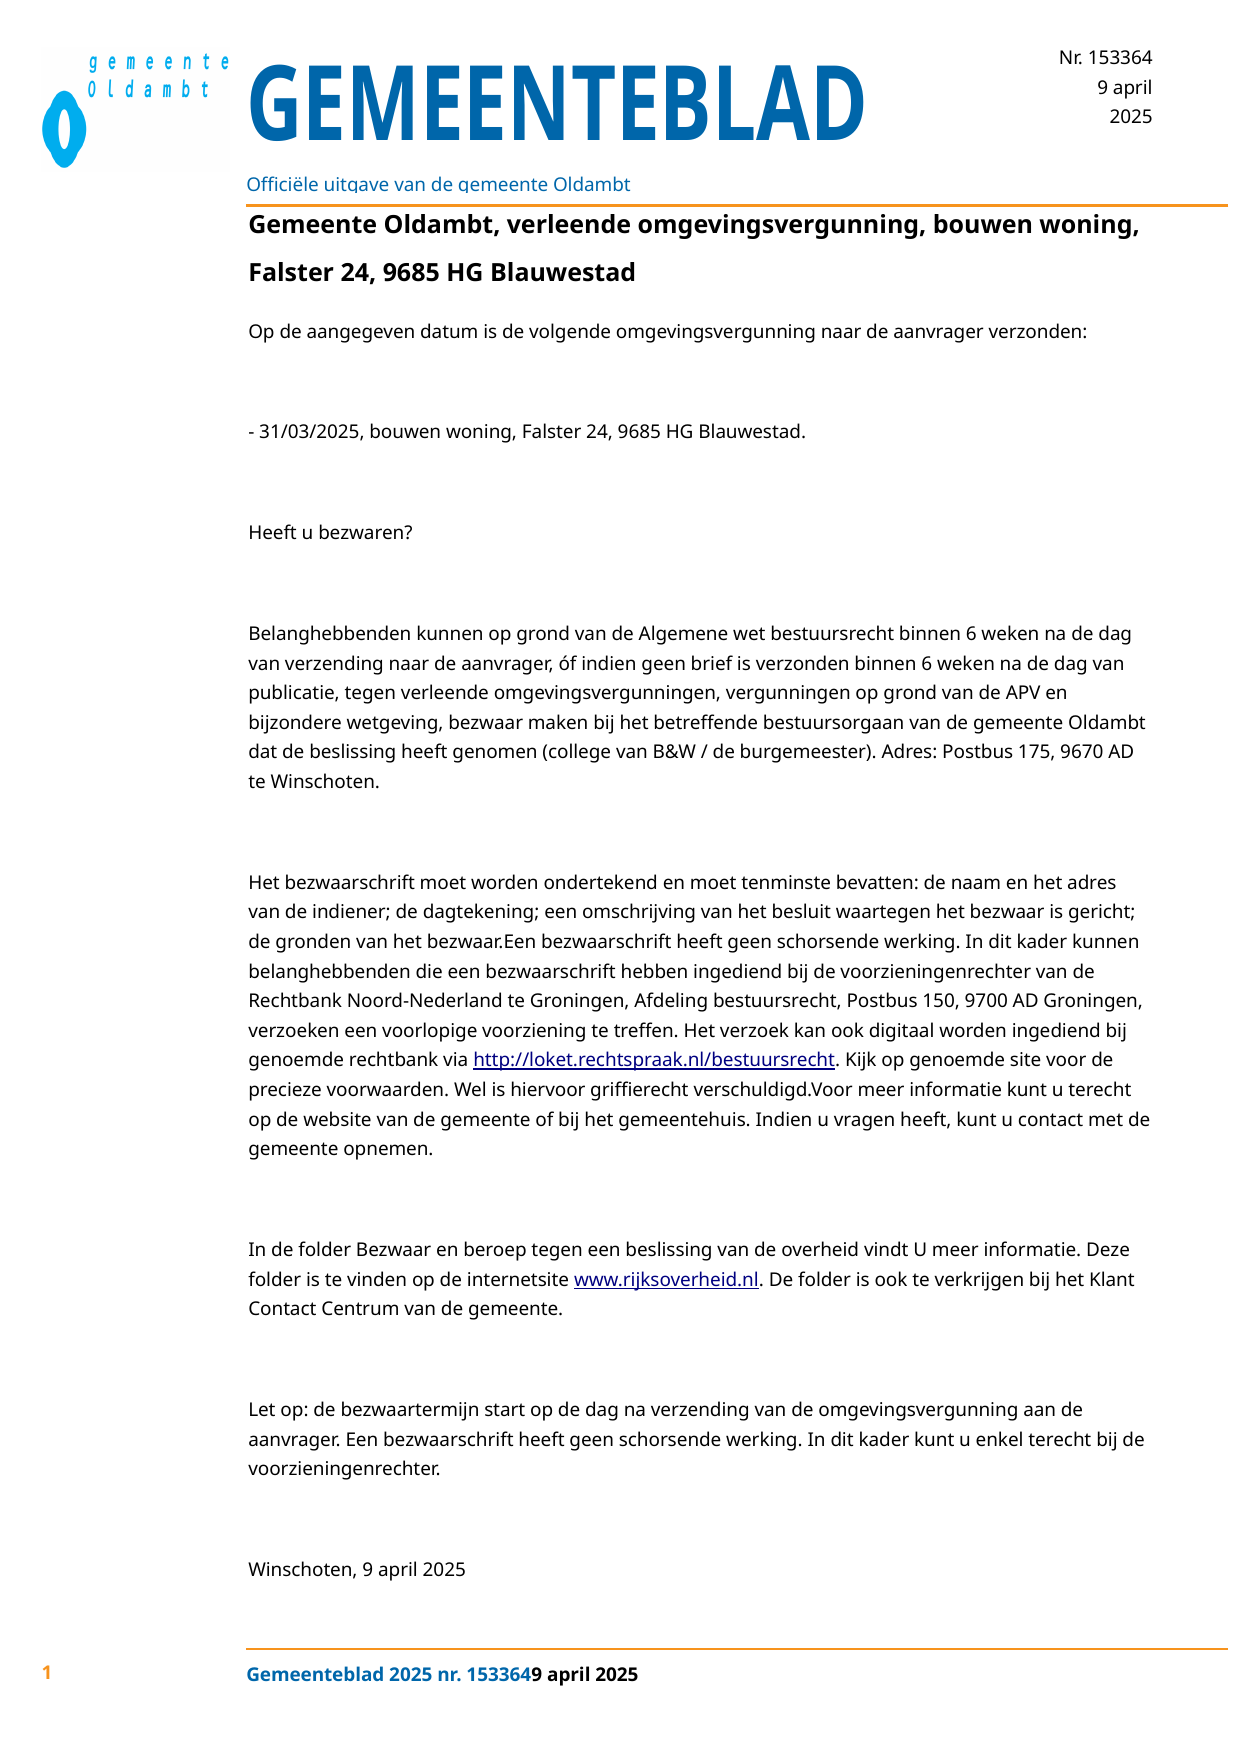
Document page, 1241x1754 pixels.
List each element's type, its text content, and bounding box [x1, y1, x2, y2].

picture [41, 47, 231, 172]
text Winschoten, 9 april 2025 [248, 1556, 1152, 1582]
text - 31/03/2025, bouwen woning, Falster 24, 9685 HG Blauwestad. [248, 419, 1152, 444]
text Belanghebbenden kunnen op grond van de Algemene wet bestuursrecht binnen 6 weken na de dag van verzending naar de aanvrager, óf indien geen brief is verzonden binnen 6 weken na de dag van publicatie, tegen verleende omgevingsvergunningen, vergunningen op grond van de APV en bijzondere wetgeving, bezwaar maken bij het betreffende bestuursorgaan van de gemeente Oldambt dat de beslissing heeft genomen (college van B&W / de burgemeester). Adres: Postbus 175, 9670 AD te Winschoten. [248, 620, 1152, 794]
text Het bezwaarschrift moet worden ondertekend en moet tenminste bevatten: de naam en het adres van de indiener; de dagtekening; een omschrijving van het besluit waartegen het bezwaar is gericht; de gronden van het bezwaar.Een bezwaarschrift heeft geen schorsende werking. In dit kader kunnen belanghebbenden die een bezwaarschrift hebben ingediend bij de voorzieningenrechter van de Rechtbank Noord-Nederland te Groningen, Afdeling bestuursrecht, Postbus 150, 9700 AD Groningen, verzoeken een voorlopige voorziening te treffen. Het verzoek kan ook digitaal worden ingediend bij genoemde rechtbank via http://loket.rechtspraak.nl/bestuursrecht. Kijk op genoemde site voor de precieze voorwaarden. Wel is hiervoor griffierecht verschuldigd.Voor meer informatie kunt u terecht op de website van de gemeente of bij het gemeentehuis. Indien u vragen heeft, kunt u contact met de gemeente opnemen. [248, 869, 1152, 1161]
text Heeft u bezwaren? [248, 519, 1152, 545]
text In de folder Bezwaar en beroep tegen een beslissing van de overheid vindt U meer informatie. Deze folder is te vinden op de internetsite www.rijksoverheid.nl. De folder is ook te verkrijgen bij het Klant Contact Centrum van de gemeente. [248, 1236, 1152, 1321]
text Let op: de bezwaartermijn start op de dag na verzending van de omgevingsvergunning aan de aanvrager. Een bezwaarschrift heeft geen schorsende werking. In dit kader kunt u enkel terecht bij de voorzieningenrechter. [248, 1396, 1152, 1481]
text Gemeente Oldambt, verleende omgevingsvergunning, bouwen woning, Falster 24, 9685 HG Blauwestad [248, 207, 1152, 288]
text Op de aangegeven datum is de volgende omgevingsvergunning naar de aanvrager verzonden: [248, 318, 1152, 344]
